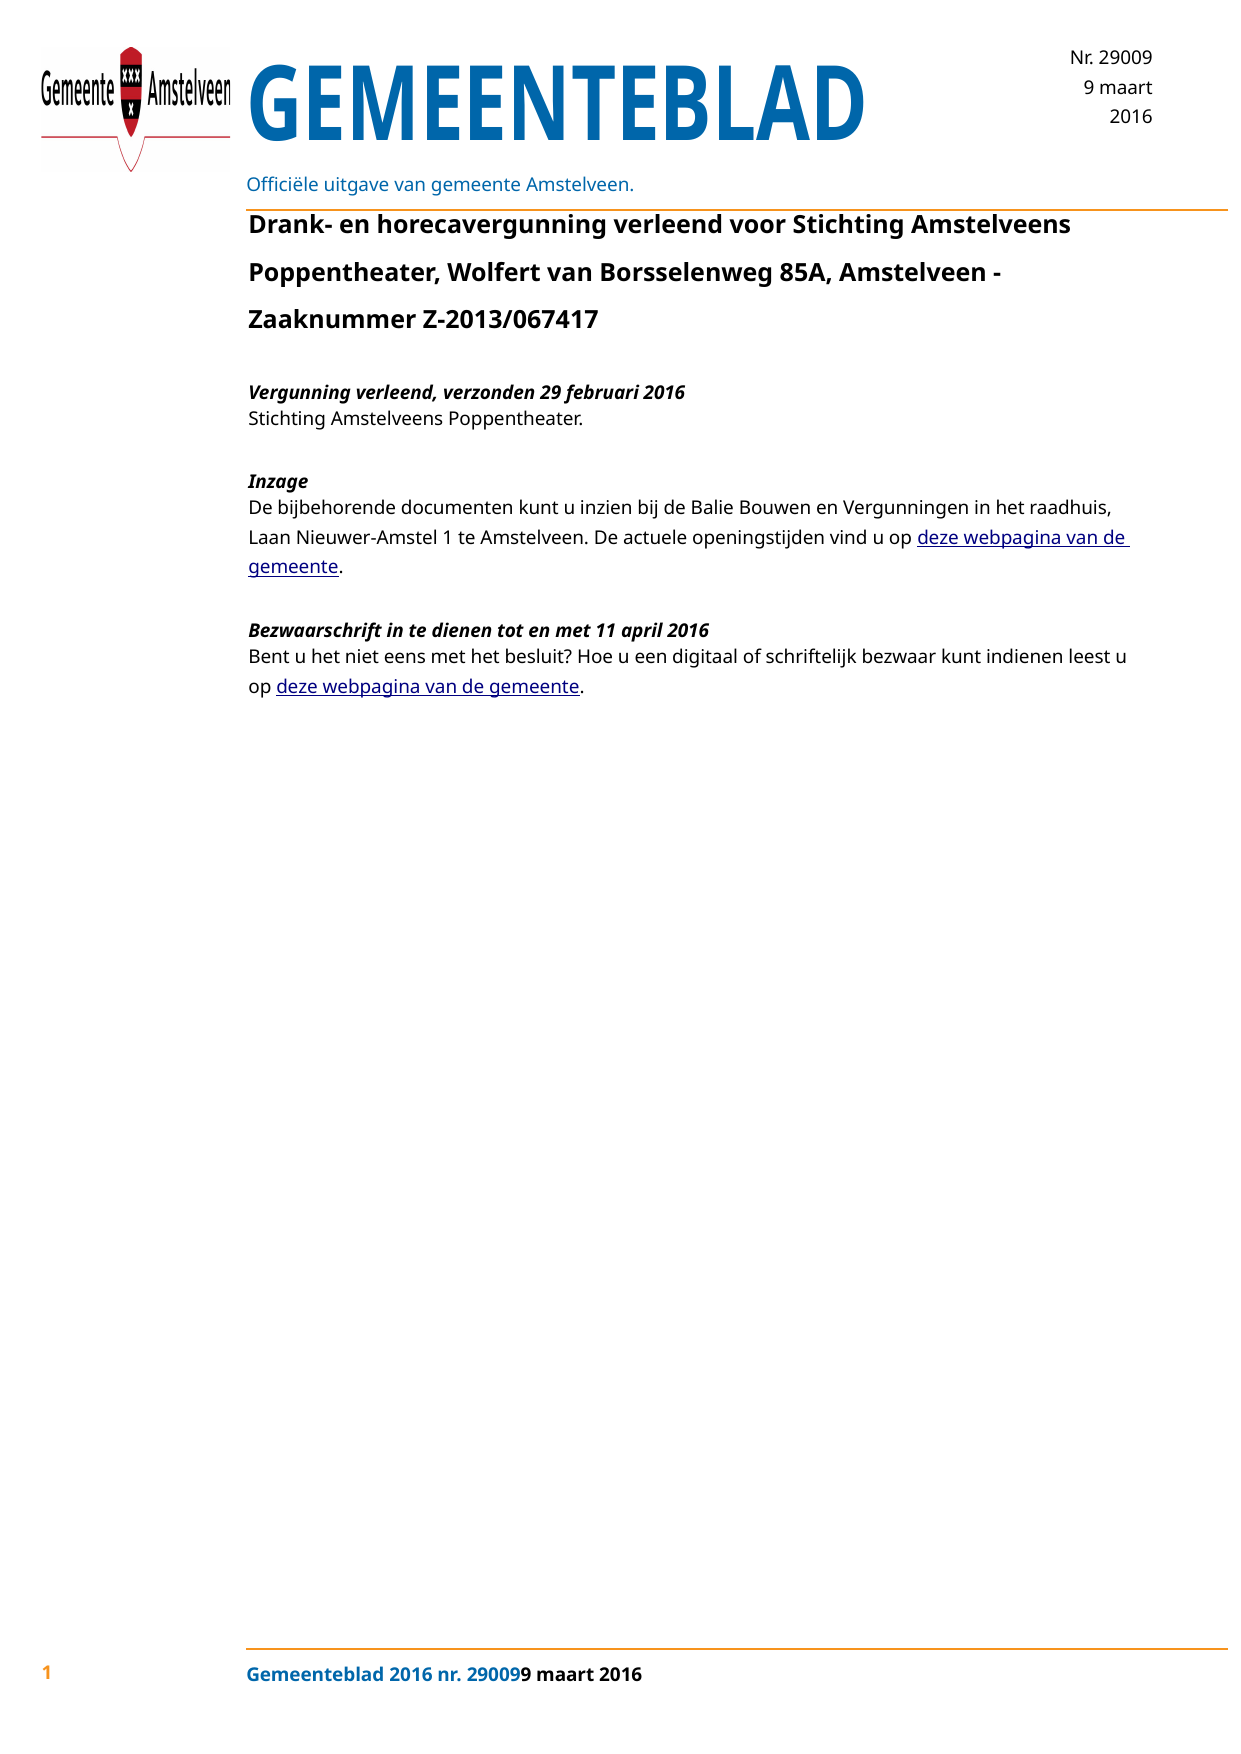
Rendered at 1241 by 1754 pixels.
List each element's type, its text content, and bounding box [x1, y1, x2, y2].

text Bent u het niet eens met het besluit? Hoe u een digitaal of schriftelijk bezwaar kunt indienen leest u op deze webpagina van de gemeente. [248, 643, 1152, 699]
picture [41, 47, 231, 172]
text Bezwaarschrift in te dienen tot en met 11 april 2016 [248, 618, 1152, 643]
text Stichting Amstelveens Poppentheater. [248, 405, 1152, 431]
text De bijbehorende documenten kunt u inzien bij de Balie Bouwen en Vergunningen in het raadhuis, Laan Nieuwer-Amstel 1 te Amstelveen. De actuele openingstijden vind u op deze webpagina van de gemeente. [248, 494, 1152, 579]
text Inzage [248, 469, 1152, 494]
text Drank- en horecavergunning verleend voor Stichting Amstelveens Poppentheater, Wolfert van Borsselenweg 85A, Amstelveen - Zaaknummer Z-2013/067417 [248, 211, 1152, 336]
text Vergunning verleend, verzonden 29 februari 2016 [248, 379, 1152, 405]
